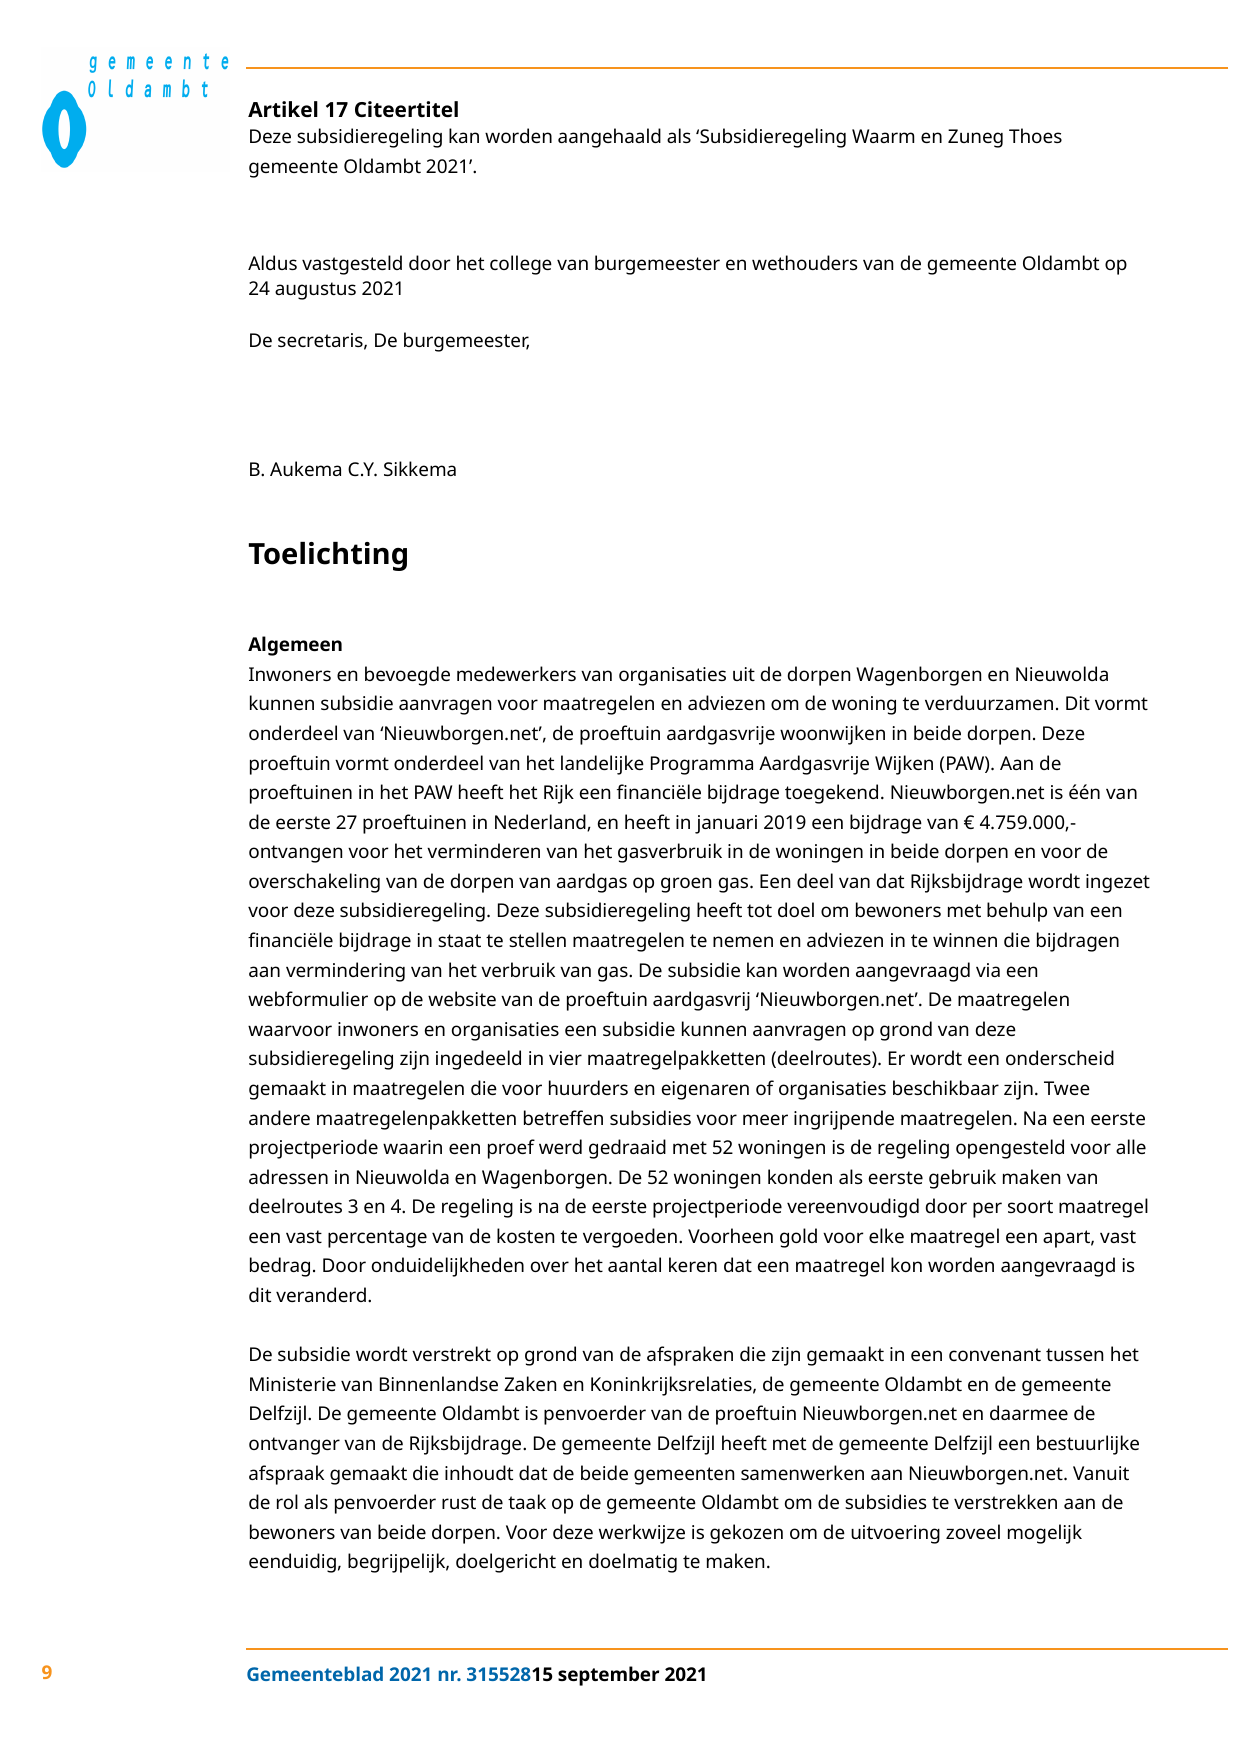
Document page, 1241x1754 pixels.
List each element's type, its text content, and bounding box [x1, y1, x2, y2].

text Artikel 17 Citeertitel [248, 95, 1152, 123]
text De subsidie wordt verstrekt op grond van de afspraken die zijn gemaakt in een convenant tussen het Ministerie van Binnenlandse Zaken en Koninkrijksrelaties, de gemeente Oldambt en de gemeente Delfzijl. De gemeente Oldambt is penvoerder van de proeftuin Nieuwborgen.net en daarmee de ontvanger van de Rijksbijdrage. De gemeente Delfzijl heeft met de gemeente Delfzijl een bestuurlijke afspraak gemaakt die inhoudt dat de beide gemeenten samenwerken aan Nieuwborgen.net. Vanuit de rol als penvoerder rust de taak op de gemeente Oldambt om de subsidies te verstrekken aan de bewoners van beide dorpen. Voor deze werkwijze is gekozen om de uitvoering zoveel mogelijk eenduidig, begrijpelijk, doelgericht en doelmatig te maken. [248, 1341, 1152, 1574]
text De secretaris, De burgemeester, [248, 327, 1152, 353]
text Toelichting [248, 533, 1152, 573]
picture [41, 47, 231, 172]
text Algemeen [248, 631, 1152, 657]
text Deze subsidieregeling kan worden aangehaald als ‘Subsidieregeling Waarm en Zuneg Thoes gemeente Oldambt 2021’. [248, 123, 1152, 178]
text B. Aukema C.Y. Sikkema [248, 456, 1152, 481]
text Aldus vastgesteld door het college van burgemeester en wethouders van de gemeente Oldambt op 24 augustus 2021 [248, 250, 1152, 301]
text Inwoners en bevoegde medewerkers van organisaties uit de dorpen Wagenborgen en Nieuwolda kunnen subsidie aanvragen voor maatregelen en adviezen om de woning te verduurzamen. Dit vormt onderdeel van ‘Nieuwborgen.net’, de proeftuin aardgasvrije woonwijken in beide dorpen. Deze proeftuin vormt onderdeel van het landelijke Programma Aardgasvrije Wijken (PAW). Aan de proeftuinen in het PAW heeft het Rijk een financiële bijdrage toegekend. Nieuwborgen.net is één van de eerste 27 proeftuinen in Nederland, en heeft in januari 2019 een bijdrage van € 4.759.000,- ontvangen voor het verminderen van het gasverbruik in de woningen in beide dorpen en voor de overschakeling van de dorpen van aardgas op groen gas. Een deel van dat Rijksbijdrage wordt ingezet voor deze subsidieregeling. Deze subsidieregeling heeft tot doel om bewoners met behulp van een financiële bijdrage in staat te stellen maatregelen te nemen en adviezen in te winnen die bijdragen aan vermindering van het verbruik van gas. De subsidie kan worden aangevraagd via een webformulier op de website van de proeftuin aardgasvrij ‘Nieuwborgen.net’. De maatregelen waarvoor inwoners en organisaties een subsidie kunnen aanvragen op grond van deze subsidieregeling zijn ingedeeld in vier maatregelpakketten (deelroutes). Er wordt een onderscheid gemaakt in maatregelen die voor huurders en eigenaren of organisaties beschikbaar zijn. Twee andere maatregelenpakketten betreffen subsidies voor meer ingrijpende maatregelen. Na een eerste projectperiode waarin een proef werd gedraaid met 52 woningen is de regeling opengesteld voor alle adressen in Nieuwolda en Wagenborgen. De 52 woningen konden als eerste gebruik maken van deelroutes 3 en 4. De regeling is na de eerste projectperiode vereenvoudigd door per soort maatregel een vast percentage van de kosten te vergoeden. Voorheen gold voor elke maatregel een apart, vast bedrag. Door onduidelijkheden over het aantal keren dat een maatregel kon worden aangevraagd is dit veranderd. [248, 661, 1152, 1308]
